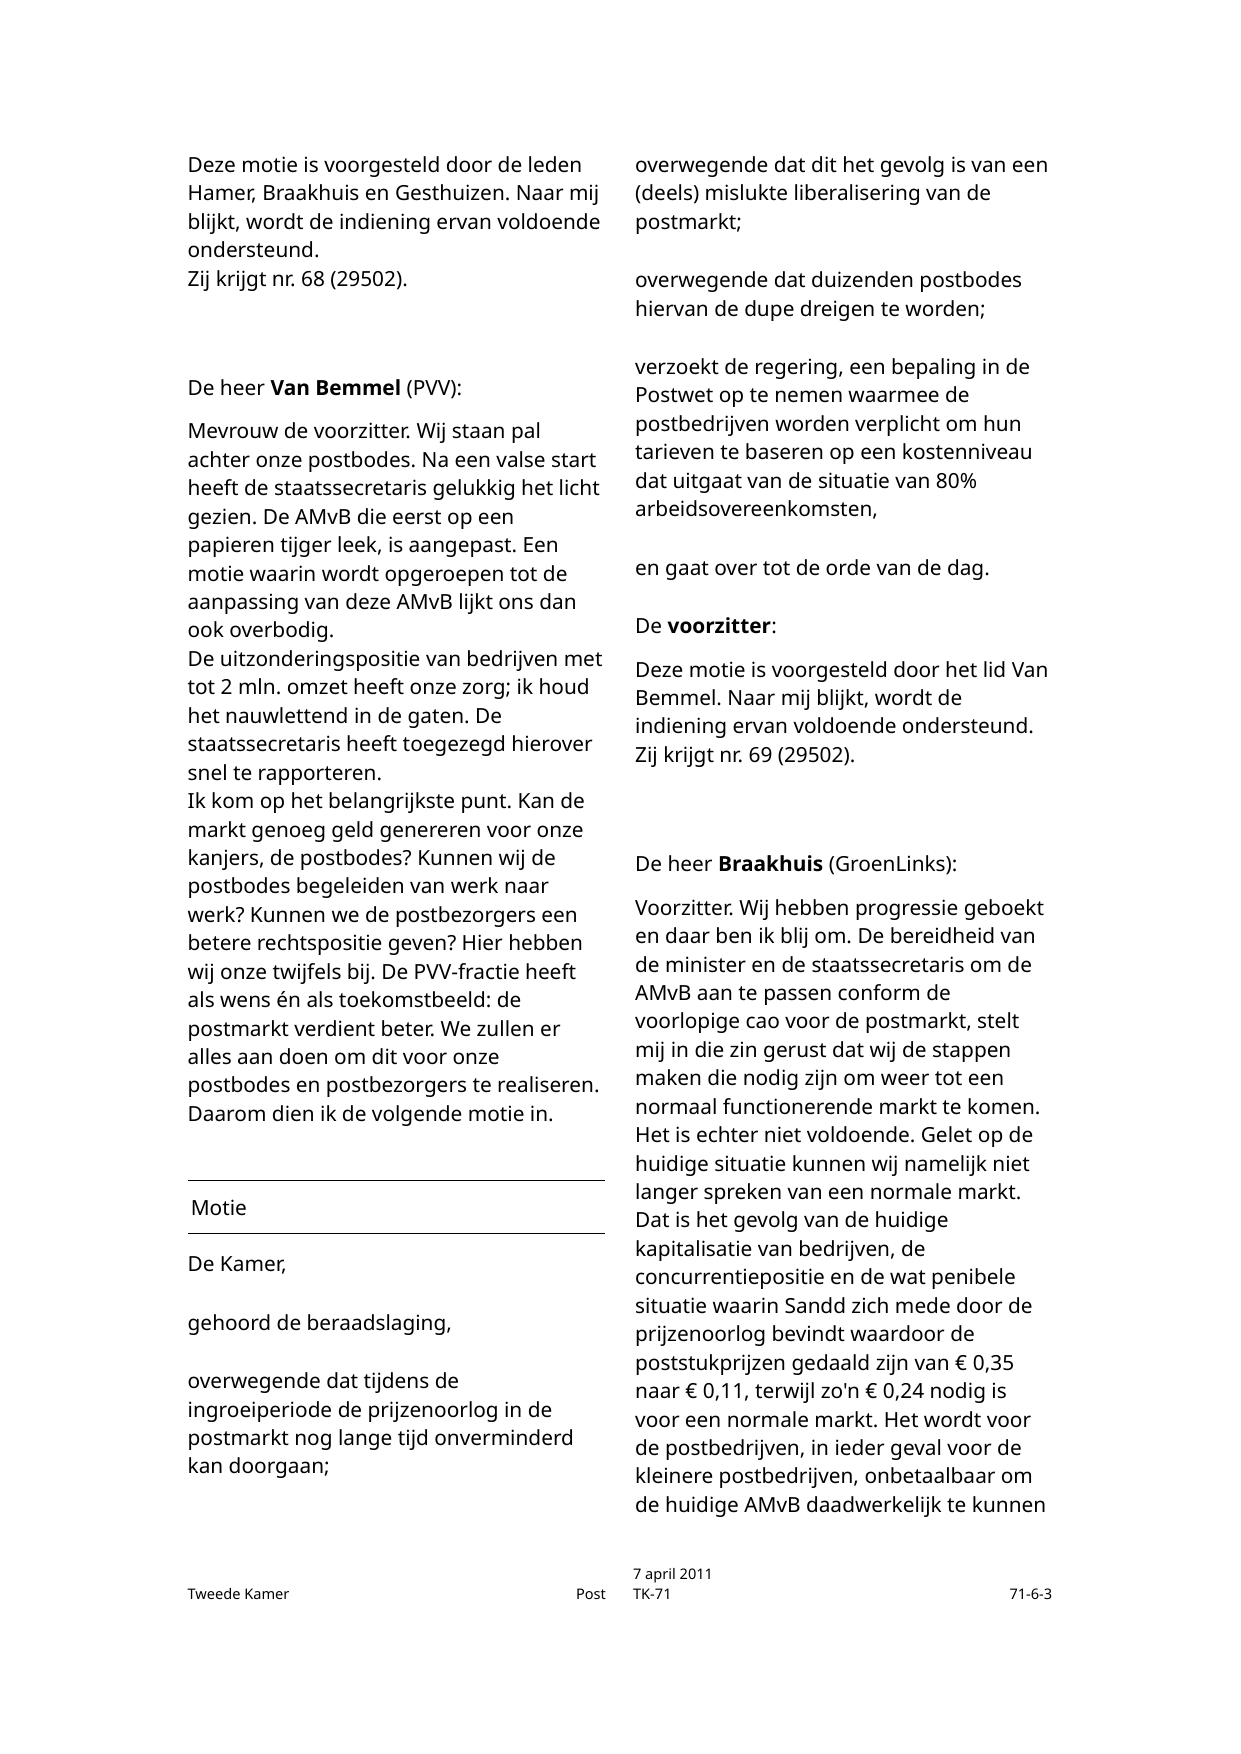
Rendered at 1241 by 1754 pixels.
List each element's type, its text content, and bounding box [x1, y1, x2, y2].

text overwegende dat dit het gevolg is van een (deels) mislukte liberalisering van de postmarkt; [635, 150, 1053, 235]
text De heer Braakhuis (GroenLinks): [635, 849, 1053, 878]
text  [635, 798, 1053, 827]
text De voorzitter: [635, 611, 1053, 640]
text Het is echter niet voldoende. Gelet op de huidige situatie kunnen wij namelijk niet langer spreken van een normale markt. Dat is het gevolg van de huidige kapitalisatie van bedrijven, de concurrentiepositie en de wat penibele situatie waarin Sandd zich mede door de prijzenoorlog bevindt waardoor de poststukprijzen gedaald zijn van € 0,35 naar € 0,11, terwijl zo'n € 0,24 nodig is voor een normale markt. Het wordt voor de postbedrijven, in ieder geval voor de kleinere postbedrijven, onbetaalbaar om de huidige AMvB daadwerkelijk te kunnen [635, 1120, 1053, 1518]
text De Kamer, [187, 1249, 605, 1278]
text Ik kom op het belangrijkste punt. Kan de markt genoeg geld genereren voor onze kanjers, de postbodes? Kunnen wij de postbodes begeleiden van werk naar werk? Kunnen we de postbezorgers een betere rechtspositie geven? Hier hebben wij onze twijfels bij. De PVV-fractie heeft als wens én als toekomstbeeld: de postmarkt verdient beter. We zullen er alles aan doen om dit voor onze postbodes en postbezorgers te realiseren. Daarom dien ik de volgende motie in. [187, 786, 605, 1127]
text Zij krijgt nr. 69 (29502). [635, 740, 1053, 768]
text Voorzitter. Wij hebben progressie geboekt en daar ben ik blij om. De bereidheid van de minister en de staatssecretaris om de AMvB aan te passen conform de voorlopige cao voor de postmarkt, stelt mij in die zin gerust dat wij de stappen maken die nodig zijn om weer tot een normaal functionerende markt te komen. [635, 893, 1053, 1120]
text Deze motie is voorgesteld door het lid Van Bemmel. Naar mij blijkt, wordt de indiening ervan voldoende ondersteund. [635, 655, 1053, 740]
text Zij krijgt nr. 68 (29502). [187, 264, 605, 292]
text Deze motie is voorgesteld door de leden Hamer, Braakhuis en Gesthuizen. Naar mij blijkt, wordt de indiening ervan voldoende ondersteund. [187, 150, 605, 264]
text De heer Van Bemmel (PVV): [187, 373, 605, 402]
text verzoekt de regering, een bepaling in de Postwet op te nemen waarmee de postbedrijven worden verplicht om hun tarieven te baseren op een kostenniveau dat uitgaat van de situatie van 80% arbeidsovereenkomsten, [635, 352, 1053, 523]
text overwegende dat tijdens de ingroeiperiode de prijzenoorlog in de postmarkt nog lange tijd onverminderd kan doorgaan; [187, 1366, 605, 1480]
text gehoord de beraadslaging, [187, 1308, 605, 1336]
text overwegende dat duizenden postbodes hiervan de dupe dreigen te worden; [635, 265, 1053, 322]
text en gaat over tot de orde van de dag. [635, 553, 1053, 581]
text Mevrouw de voorzitter. Wij staan pal achter onze postbodes. Na een valse start heeft de staatssecretaris gelukkig het licht gezien. De AMvB die eerst op een papieren tijger leek, is aangepast. Een motie waarin wordt opgeroepen tot de aanpassing van deze AMvB lijkt ons dan ook overbodig. [187, 417, 605, 644]
text De uitzonderingspositie van bedrijven met tot 2 mln. omzet heeft onze zorg; ik houd het nauwlettend in de gaten. De staatssecretaris heeft toegezegd hierover snel te rapporteren. [187, 644, 605, 786]
text  [187, 322, 605, 351]
subtitle Motie [187, 1181, 605, 1234]
